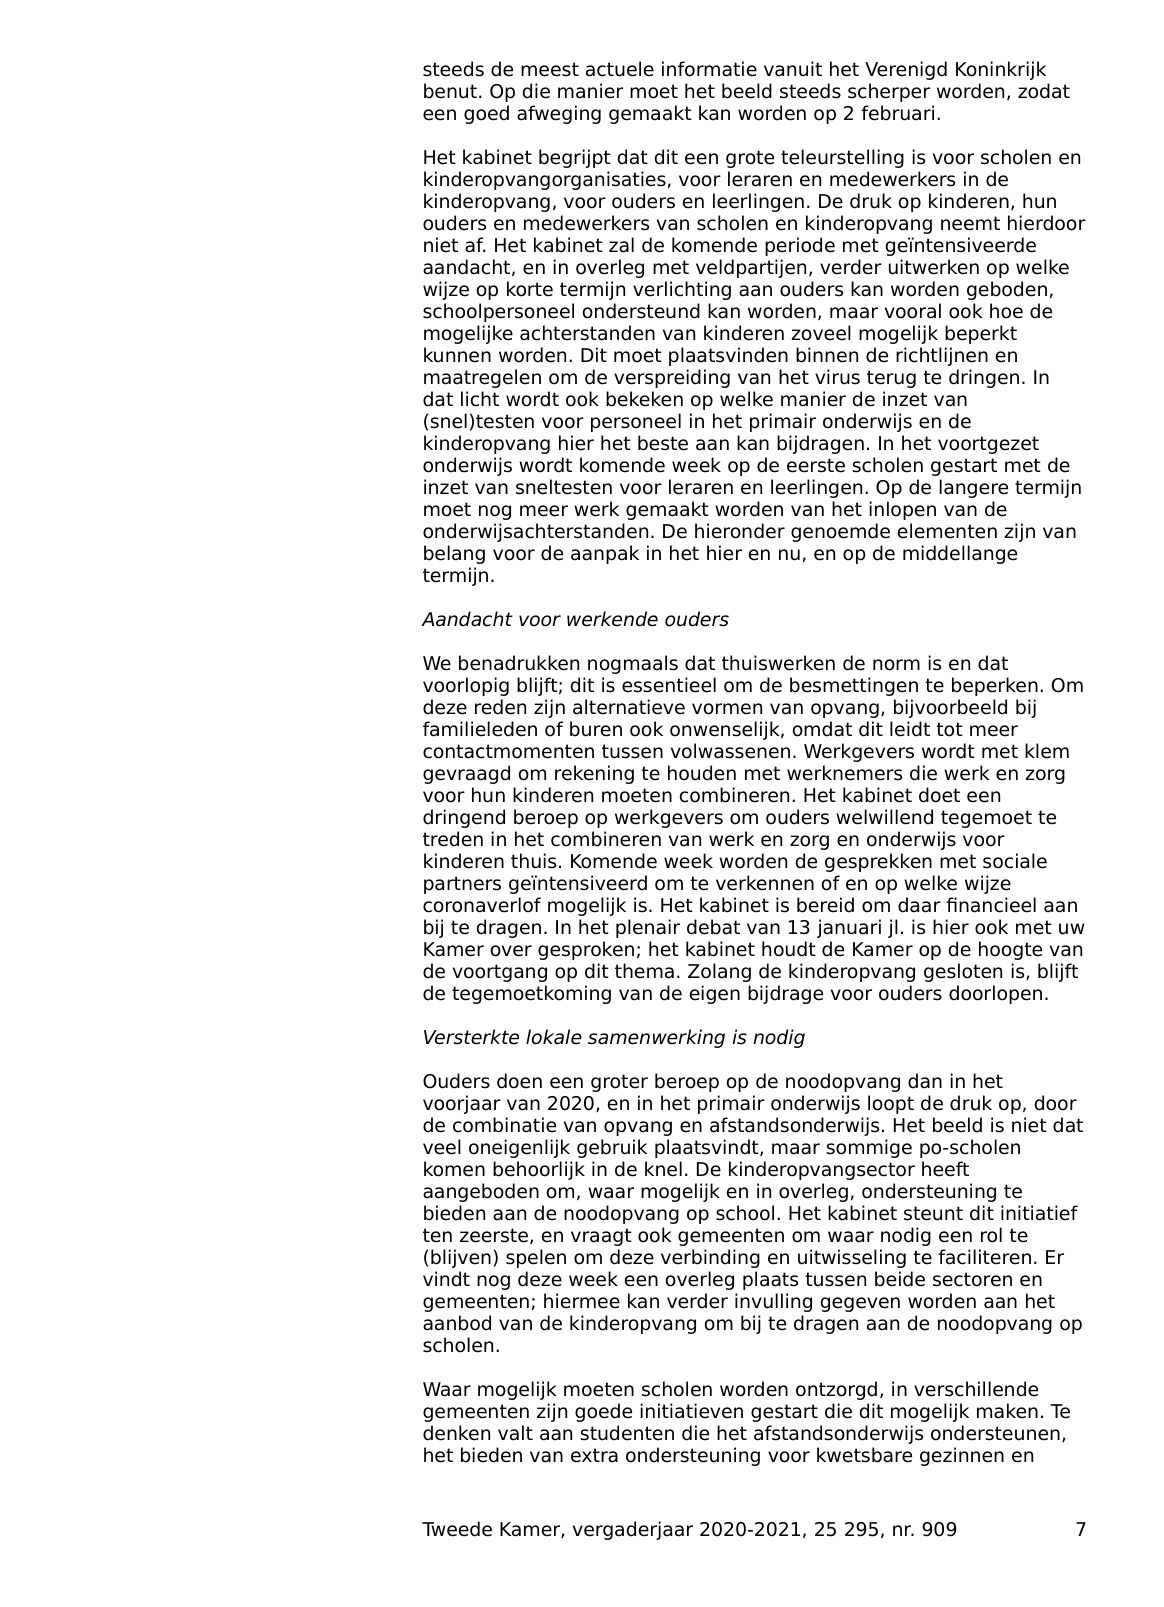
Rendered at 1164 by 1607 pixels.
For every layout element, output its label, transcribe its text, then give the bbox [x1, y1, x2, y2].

text We benadrukken nogmaals dat thuiswerken de norm is en dat voorlopig blijft; dit is essentieel om de besmettingen te beperken. Om deze reden zijn alternatieve vormen van opvang, bijvoorbeeld bij familieleden of buren ook onwenselijk, omdat dit leidt tot meer contactmomenten tussen volwassenen. Werkgevers wordt met klem gevraagd om rekening te houden met werknemers die werk en zorg voor hun kinderen moeten combineren. Het kabinet doet een dringend beroep op werkgevers om ouders welwillend tegemoet te treden in het combineren van werk en zorg en onderwijs voor kinderen thuis. Komende week worden de gesprekken met sociale partners geïntensiveerd om te verkennen of en op welke wijze coronaverlof mogelijk is. Het kabinet is bereid om daar financieel aan bij te dragen. In het plenair debat van 13 januari jl. is hier ook met uw Kamer over gesproken; het kabinet houdt de Kamer op de hoogte van de voortgang op dit thema. Zolang de kinderopvang gesloten is, blijft de tegemoetkoming van de eigen bijdrage voor ouders doorlopen. [422, 653, 1087, 1005]
subtitle Versterkte lokale samenwerking is nodig [422, 1027, 1087, 1049]
text Ouders doen een groter beroep op de noodopvang dan in het voorjaar van 2020, en in het primair onderwijs loopt de druk op, door de combinatie van opvang en afstandsonderwijs. Het beeld is niet dat veel oneigenlijk gebruik plaatsvindt, maar sommige po-scholen komen behoorlijk in de knel. De kinderopvangsector heeft aangeboden om, waar mogelijk en in overleg, ondersteuning te bieden aan de noodopvang op school. Het kabinet steunt dit initiatief ten zeerste, en vraagt ook gemeenten om waar nodig een rol te (blijven) spelen om deze verbinding en uitwisseling te faciliteren. Er vindt nog deze week een overleg plaats tussen beide sectoren en gemeenten; hiermee kan verder invulling gegeven worden aan het aanbod van de kinderopvang om bij te dragen aan de noodopvang op scholen. [422, 1071, 1087, 1357]
text Het kabinet begrijpt dat dit een grote teleurstelling is voor scholen en kinderopvangorganisaties, voor leraren en medewerkers in de kinderopvang, voor ouders en leerlingen. De druk op kinderen, hun ouders en medewerkers van scholen en kinderopvang neemt hierdoor niet af. Het kabinet zal de komende periode met geïntensiveerde aandacht, en in overleg met veldpartijen, verder uitwerken op welke wijze op korte termijn verlichting aan ouders kan worden geboden, schoolpersoneel ondersteund kan worden, maar vooral ook hoe de mogelijke achterstanden van kinderen zoveel mogelijk beperkt kunnen worden. Dit moet plaatsvinden binnen de richtlijnen en maatregelen om de verspreiding van het virus terug te dringen. In dat licht wordt ook bekeken op welke manier de inzet van (snel)testen voor personeel in het primair onderwijs en de kinderopvang hier het beste aan kan bijdragen. In het voortgezet onderwijs wordt komende week op de eerste scholen gestart met de inzet van sneltesten voor leraren en leerlingen. Op de langere termijn moet nog meer werk gemaakt worden van het inlopen van de onderwijsachterstanden. De hieronder genoemde elementen zijn van belang voor de aanpak in het hier en nu, en op de middellange termijn. [422, 147, 1087, 587]
text Waar mogelijk moeten scholen worden ontzorgd, in verschillende gemeenten zijn goede initiatieven gestart die dit mogelijk maken. Te denken valt aan studenten die het afstandsonderwijs ondersteunen, het bieden van extra ondersteuning voor kwetsbare gezinnen en [422, 1379, 1087, 1467]
subtitle Aandacht voor werkende ouders [422, 609, 1087, 631]
text steeds de meest actuele informatie vanuit het Verenigd Koninkrijk benut. Op die manier moet het beeld steeds scherper worden, zodat een goed afweging gemaakt kan worden op 2 februari. [422, 59, 1087, 125]
